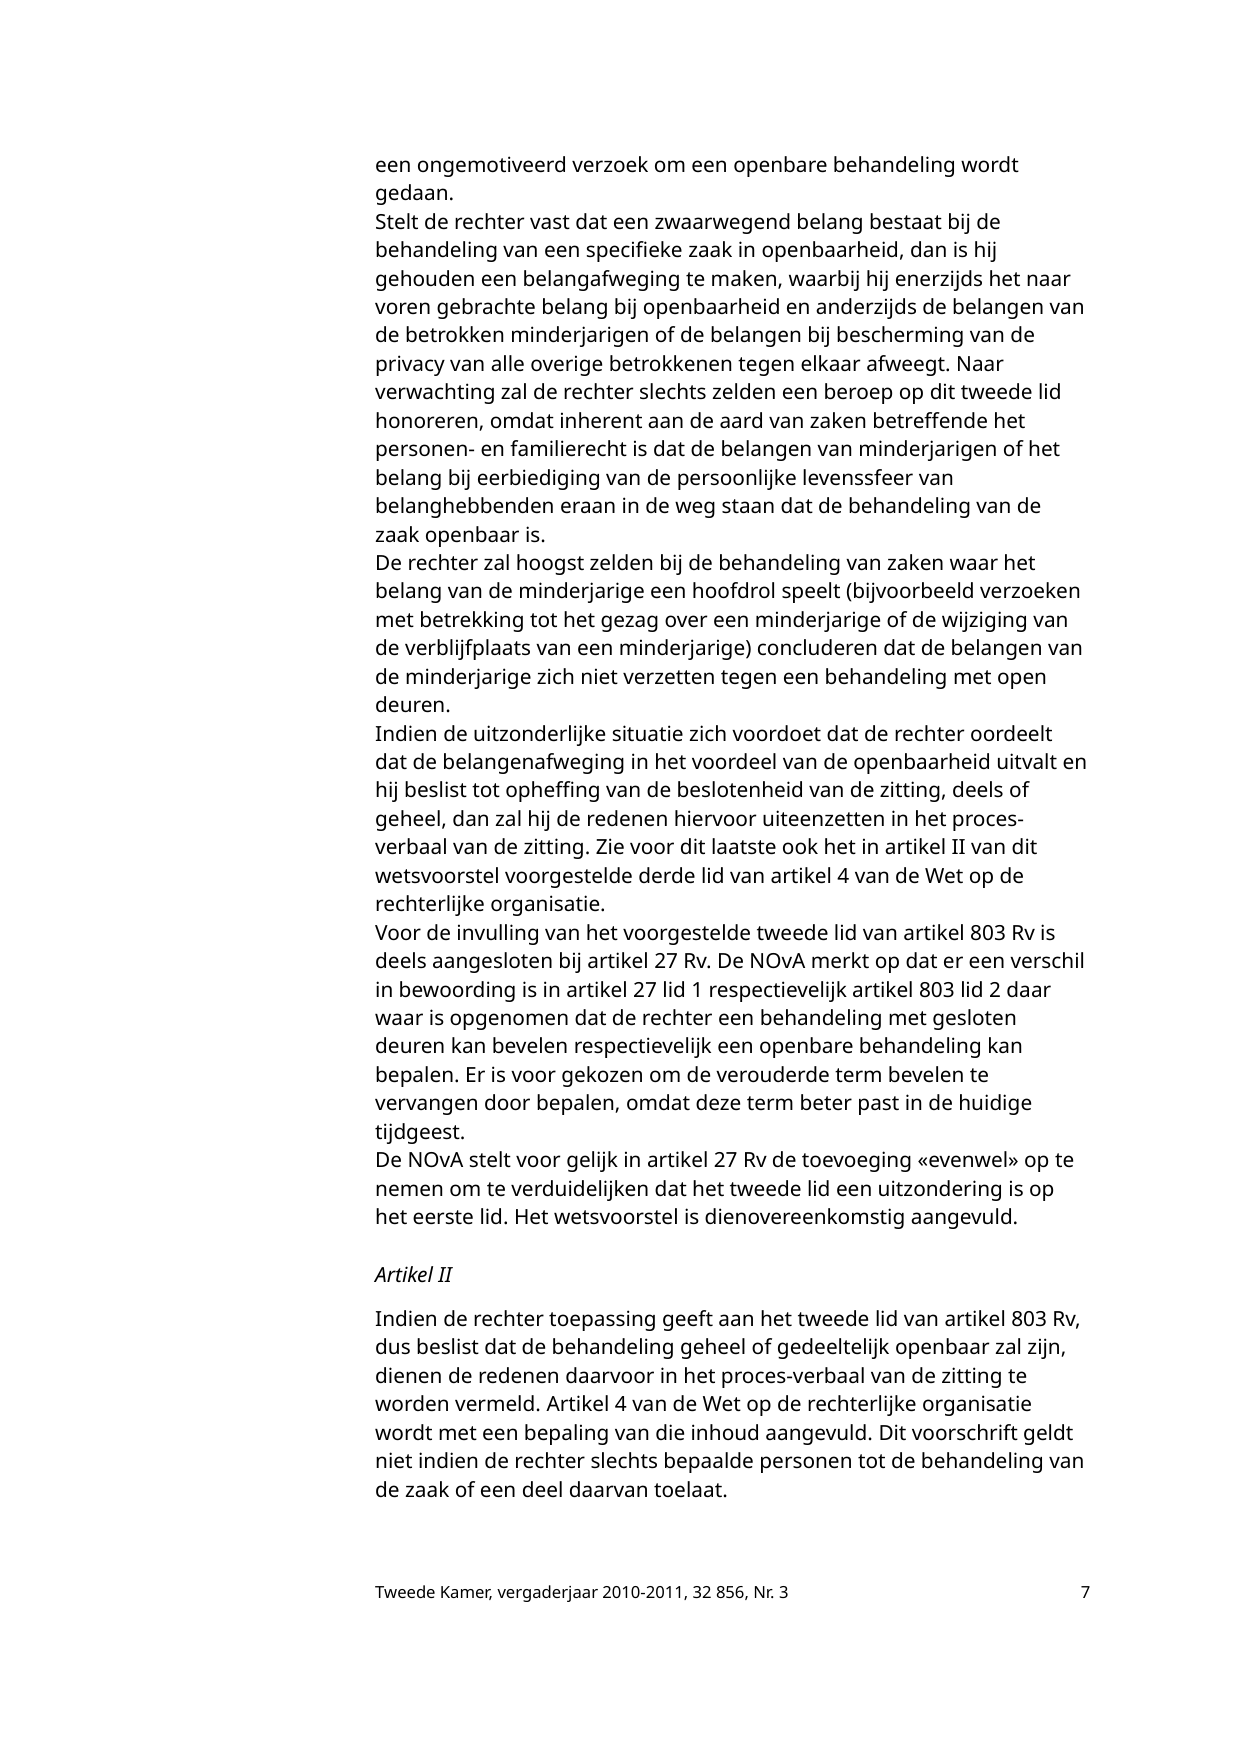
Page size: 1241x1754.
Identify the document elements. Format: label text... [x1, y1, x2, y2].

text De rechter zal hoogst zelden bij de behandeling van zaken waar het belang van de minderjarige een hoofdrol speelt (bijvoorbeeld verzoeken met betrekking tot het gezag over een minderjarige of de wijziging van de verblijfplaats van een minderjarige) concluderen dat de belangen van de minderjarige zich niet verzetten tegen een behandeling met open deuren. [375, 548, 1090, 719]
text Stelt de rechter vast dat een zwaarwegend belang bestaat bij de behandeling van een specifieke zaak in openbaarheid, dan is hij gehouden een belangafweging te maken, waarbij hij enerzijds het naar voren gebrachte belang bij openbaarheid en anderzijds de belangen van de betrokken minderjarigen of de belangen bij bescherming van de privacy van alle overige betrokkenen tegen elkaar afweegt. Naar verwachting zal de rechter slechts zelden een beroep op dit tweede lid honoreren, omdat inherent aan de aard van zaken betreffende het personen- en familierecht is dat de belangen van minderjarigen of het belang bij eerbiediging van de persoonlijke levenssfeer van belanghebbenden eraan in de weg staan dat de behandeling van de zaak openbaar is. [375, 207, 1090, 548]
text Indien de uitzonderlijke situatie zich voordoet dat de rechter oordeelt dat de belangenafweging in het voordeel van de openbaarheid uitvalt en hij beslist tot opheffing van de beslotenheid van de zitting, deels of geheel, dan zal hij de redenen hiervoor uiteenzetten in het proces-verbaal van de zitting. Zie voor dit laatste ook het in artikel II van dit wetsvoorstel voorgestelde derde lid van artikel 4 van de Wet op de rechterlijke organisatie. [375, 719, 1090, 918]
text Artikel II [375, 1261, 1090, 1289]
text Indien de rechter toepassing geeft aan het tweede lid van artikel 803 Rv, dus beslist dat de behandeling geheel of gedeeltelijk openbaar zal zijn, dienen de redenen daarvoor in het proces-verbaal van de zitting te worden vermeld. Artikel 4 van de Wet op de rechterlijke organisatie wordt met een bepaling van die inhoud aangevuld. Dit voorschrift geldt niet indien de rechter slechts bepaalde personen tot de behandeling van de zaak of een deel daarvan toelaat. [375, 1304, 1090, 1503]
text Voor de invulling van het voorgestelde tweede lid van artikel 803 Rv is deels aangesloten bij artikel 27 Rv. De NOvA merkt op dat er een verschil in bewoording is in artikel 27 lid 1 respectievelijk artikel 803 lid 2 daar waar is opgenomen dat de rechter een behandeling met gesloten deuren kan bevelen respectievelijk een openbare behandeling kan bepalen. Er is voor gekozen om de verouderde term bevelen te vervangen door bepalen, omdat deze term beter past in de huidige tijdgeest. [375, 918, 1090, 1145]
text een ongemotiveerd verzoek om een openbare behandeling wordt gedaan. [375, 150, 1090, 207]
text De NOvA stelt voor gelijk in artikel 27 Rv de toevoeging «evenwel» op te nemen om te verduidelijken dat het tweede lid een uitzondering is op het eerste lid. Het wetsvoorstel is dienovereenkomstig aangevuld. [375, 1145, 1090, 1231]
